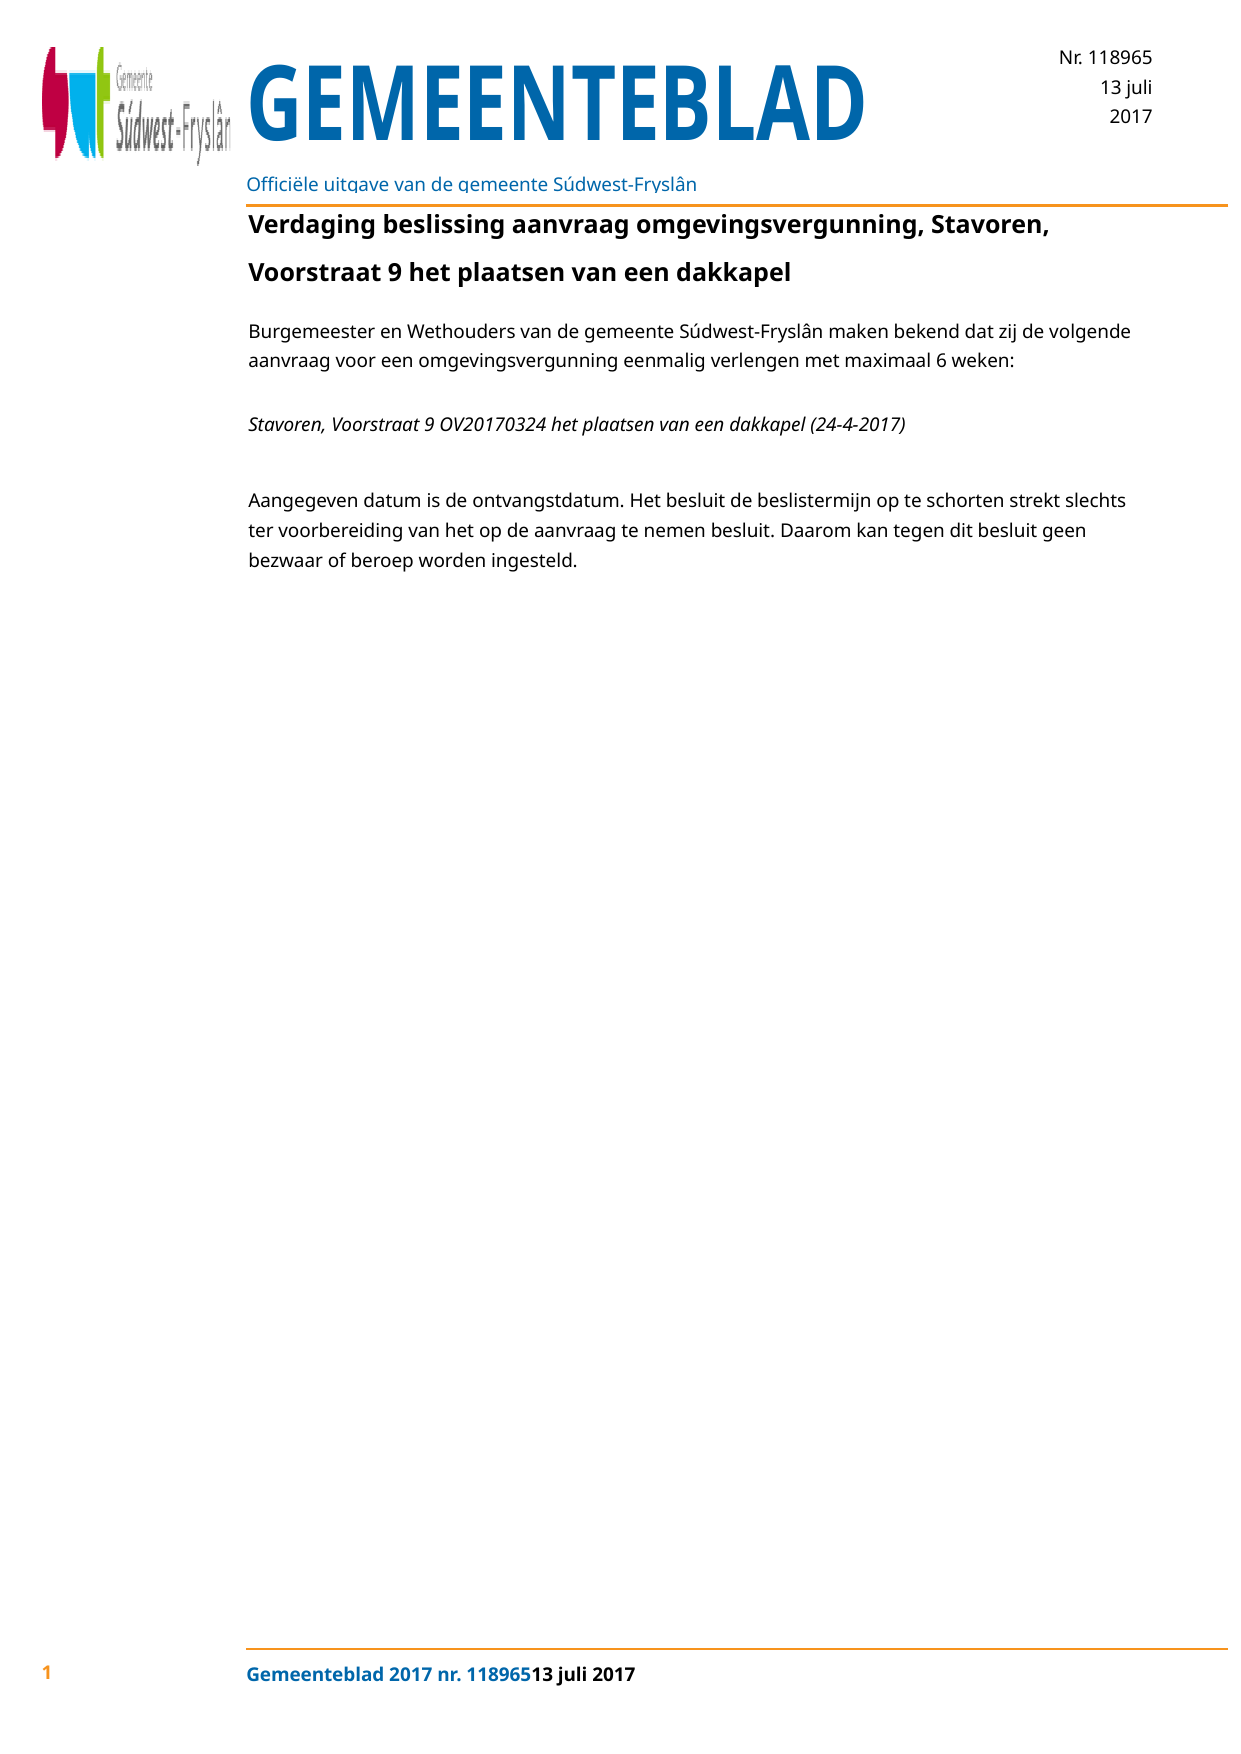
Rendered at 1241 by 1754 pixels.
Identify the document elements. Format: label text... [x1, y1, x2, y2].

text Stavoren, Voorstraat 9 OV20170324 het plaatsen van een dakkapel (24-4-2017) [248, 411, 1152, 437]
text Aangegeven datum is de ontvangstdatum. Het besluit de beslistermijn op te schorten strekt slechts ter voorbereiding van het op de aanvraag te nemen besluit. Daarom kan tegen dit besluit geen bezwaar of beroep worden ingesteld. [248, 488, 1152, 572]
picture [41, 47, 231, 172]
text Burgemeester en Wethouders van de gemeente Súdwest-Fryslân maken bekend dat zij de volgende aanvraag voor een omgevingsvergunning eenmalig verlengen met maximaal 6 weken: [248, 318, 1152, 373]
text Verdaging beslissing aanvraag omgevingsvergunning, Stavoren, Voorstraat 9 het plaatsen van een dakkapel [248, 207, 1152, 288]
